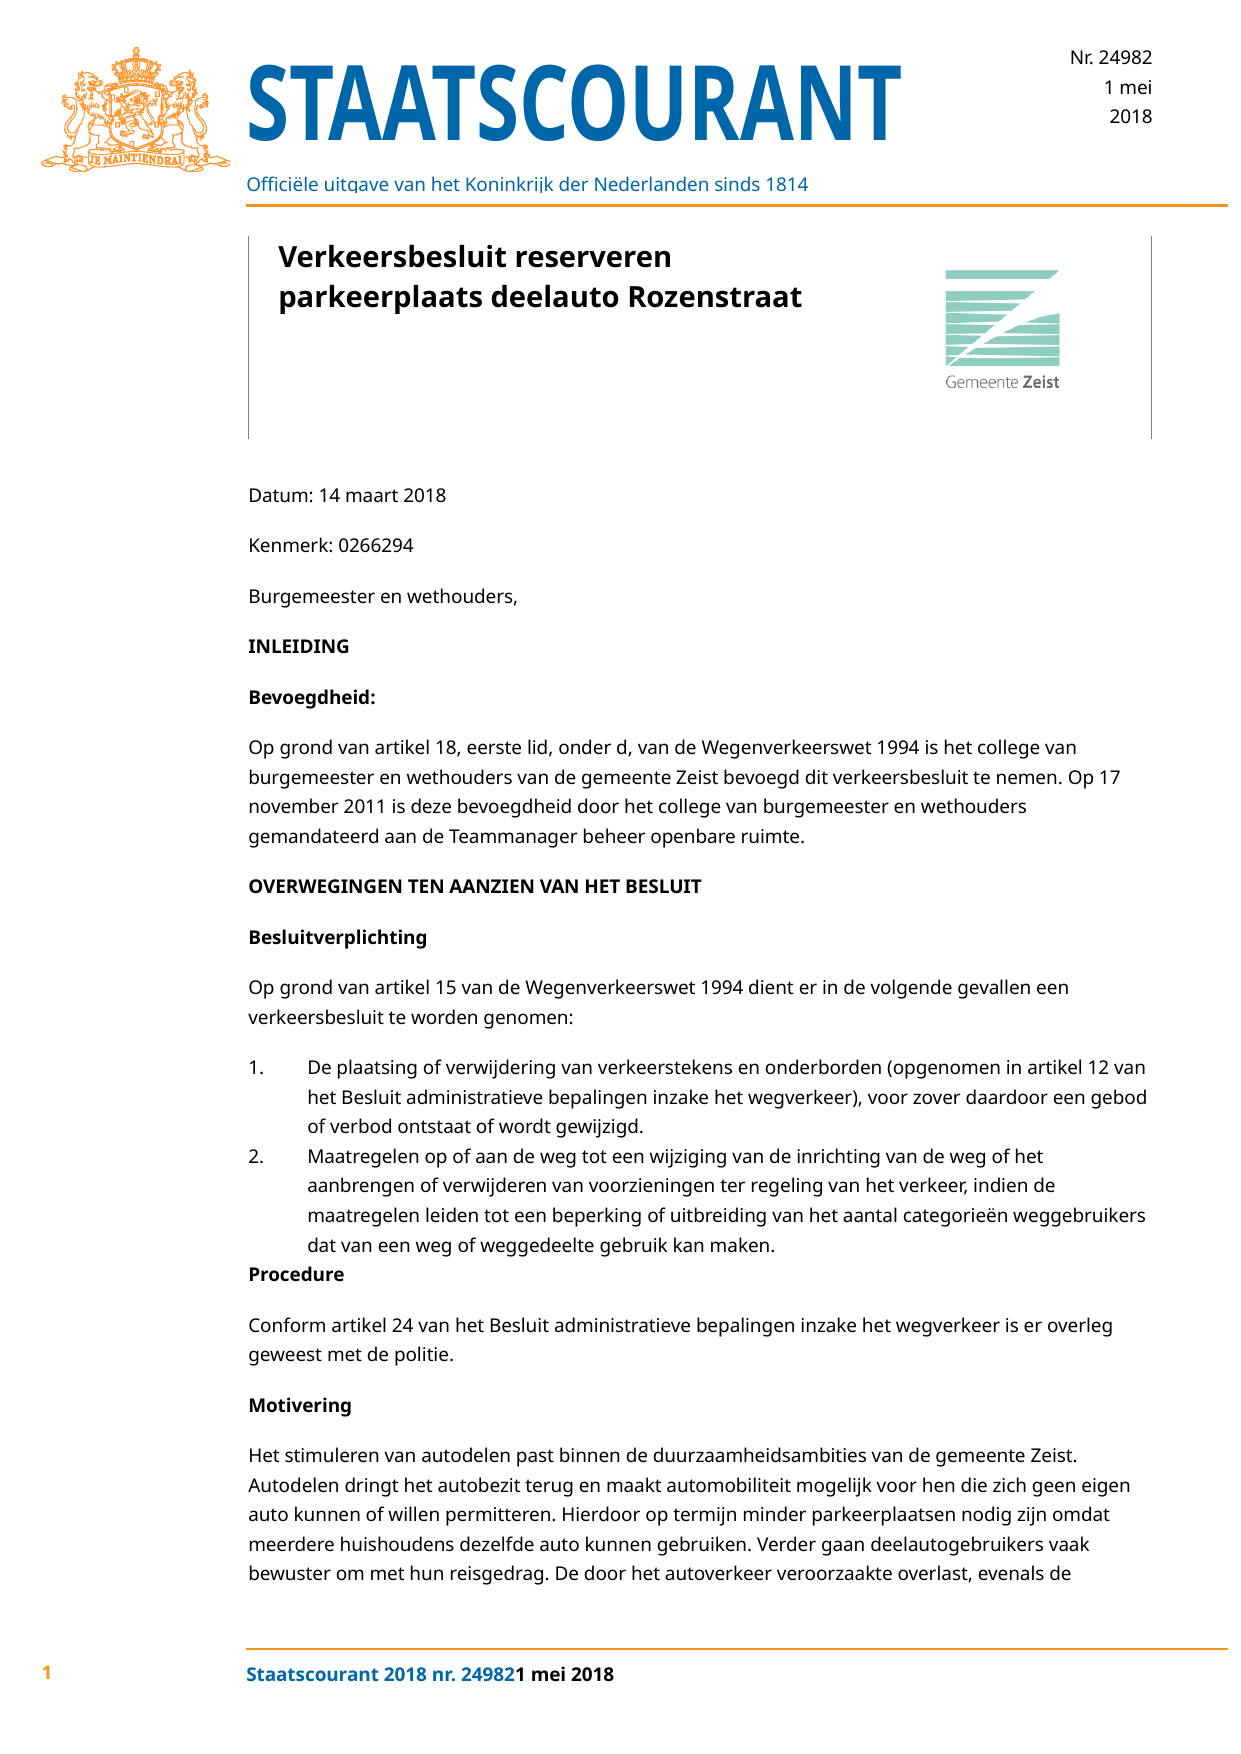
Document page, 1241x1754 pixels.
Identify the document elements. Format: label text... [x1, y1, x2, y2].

text Op grond van artikel 18, eerste lid, onder d, van de Wegenverkeerswet 1994 is het college van burgemeester en wethouders van de gemeente Zeist bevoegd dit verkeersbesluit te nemen. Op 17 november 2011 is deze bevoegdheid door het college van burgemeester en wethouders gemandateerd aan de Teammanager beheer openbare ruimte. [248, 734, 1152, 849]
text Op grond van artikel 15 van de Wegenverkeerswet 1994 dient er in de volgende gevallen een verkeersbesluit te worden genomen: [248, 974, 1152, 1030]
text Kenmerk: 0266294 [248, 533, 1152, 558]
text INLEIDING [248, 633, 1152, 659]
table_header Verkeersbesluit reserveren parkeerplaats deelauto Rozenstraat [249, 236, 850, 439]
picture [41, 47, 231, 172]
table_header [850, 236, 910, 413]
text Bevoegdheid: [248, 684, 1152, 710]
table_header [1091, 236, 1151, 413]
text Besluitverplichting [248, 924, 1152, 950]
text Motivering [248, 1392, 1152, 1418]
text Burgemeester en wethouders, [248, 583, 1152, 609]
text Het stimuleren van autodelen past binnen de duurzaamheidsambities van de gemeente Zeist. Autodelen dringt het autobezit terug en maakt automobiliteit mogelijk voor hen die zich geen eigen auto kunnen of willen permitteren. Hierdoor op termijn minder parkeerplaatsen nodig zijn omdat meerdere huishoudens dezelfde auto kunnen gebruiken. Verder gaan deelautogebruikers vaak bewuster om met hun reisgedrag. De door het autoverkeer veroorzaakte overlast, evenals de [248, 1442, 1152, 1586]
list Maatregelen op of aan de weg tot een wijziging van de inrichting van de weg of het aanbrengen of verwijderen van voorzieningen ter regeling van het verkeer, indien de maatregelen leiden tot een beperking of uitbreiding van het aantal categorieën weggebruikers dat van een weg of weggedeelte gebruik kan maken. [248, 1143, 1152, 1258]
picture [910, 236, 1091, 414]
list De plaatsing of verwijdering van verkeerstekens en onderborden (opgenomen in artikel 12 van het Besluit administratieve bepalingen inzake het wegverkeer), voor zover daardoor een gebod of verbod ontstaat of wordt gewijzigd. [248, 1054, 1152, 1139]
text Datum: 14 maart 2018 [248, 482, 1152, 508]
text Conform artikel 24 van het Besluit administratieve bepalingen inzake het wegverkeer is er overleg geweest met de politie. [248, 1312, 1152, 1367]
table_header [850, 414, 1151, 439]
text OVERWEGINGEN TEN AANZIEN VAN HET BESLUIT [248, 873, 1152, 899]
text Procedure [248, 1261, 1152, 1287]
